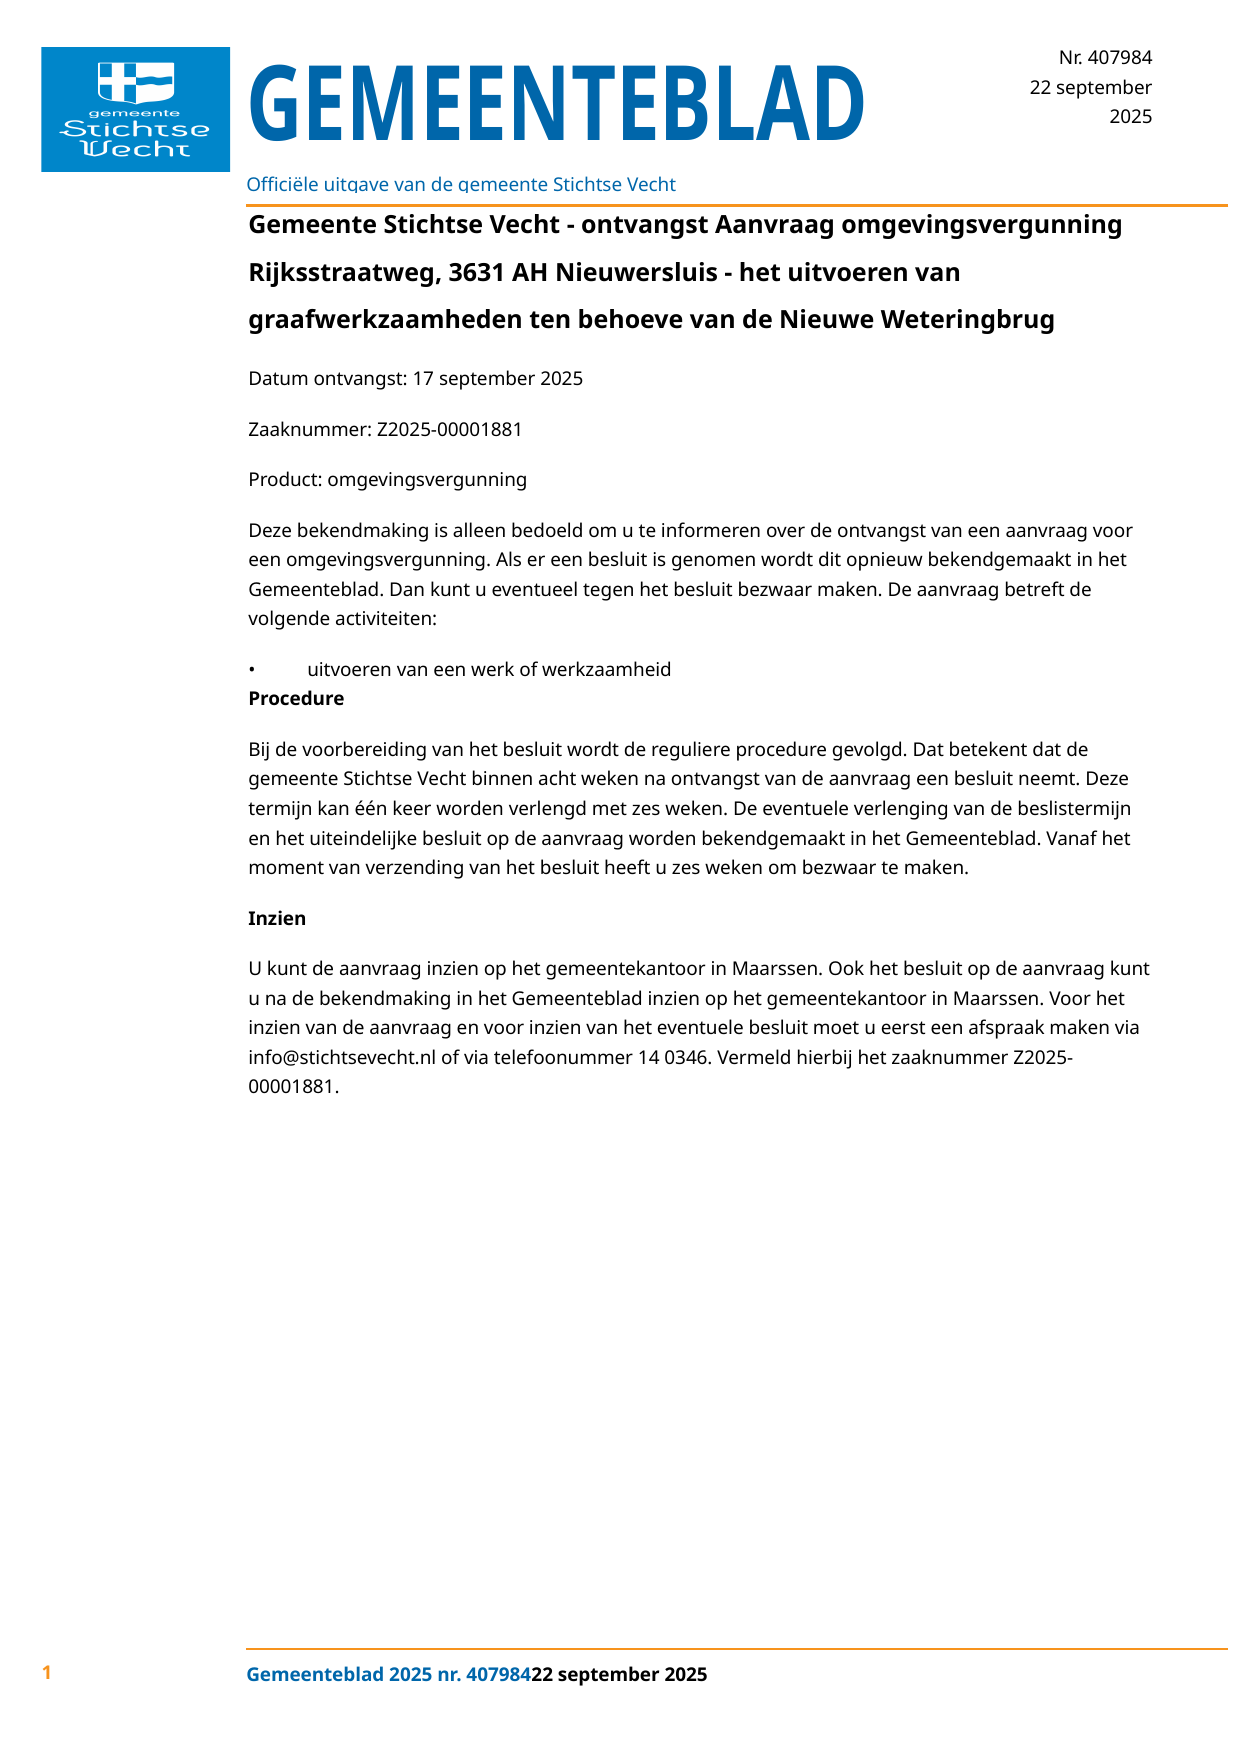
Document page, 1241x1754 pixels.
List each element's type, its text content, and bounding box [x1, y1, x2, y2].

picture [137, 63, 174, 103]
text Inzien [248, 905, 1152, 930]
text U kunt de aanvraag inzien op het gemeentekantoor in Maarssen. Ook het besluit op de aanvraag kunt u na de bekendmaking in het Gemeenteblad inzien op het gemeentekantoor in Maarssen. Voor het inzien van de aanvraag en voor inzien van het eventuele besluit moet u eerst een afspraak maken via info@stichtsevecht.nl of via telefoonummer 14 0346. Vermeld hierbij het zaaknummer Z2025-00001881. [248, 955, 1152, 1099]
text Product: omgevingsvergunning [248, 466, 1152, 492]
picture [99, 63, 135, 101]
text Bij de voorbereiding van het besluit wordt de reguliere procedure gevolgd. Dat betekent dat de gemeente Stichtse Vecht binnen acht weken na ontvangst van de aanvraag een besluit neemt. Deze termijn kan één keer worden verlengd met zes weken. De eventuele verlenging van de beslistermijn en het uiteindelijke besluit op de aanvraag worden bekendgemaakt in het Gemeenteblad. Vanaf het moment van verzending van het besluit heeft u zes weken om bezwaar te maken. [248, 736, 1152, 880]
text Procedure [248, 686, 1152, 711]
text Datum ontvangst: 17 september 2025 [248, 366, 1152, 391]
text Zaaknummer: Z2025-00001881 [248, 416, 1152, 442]
text Deze bekendmaking is alleen bedoeld om u te informeren over de ontvangst van een aanvraag voor een omgevingsvergunning. Als er een besluit is genomen wordt dit opnieuw bekendgemaakt in het Gemeenteblad. Dan kunt u eventueel tegen het besluit bezwaar maken. De aanvraag betreft de volgende activiteiten: [248, 517, 1152, 631]
list uitvoeren van een werk of werkzaamheid [248, 656, 1152, 682]
text Gemeente Stichtse Vecht - ontvangst Aanvraag omgevingsvergunning Rijksstraatweg, 3631 AH Nieuwersluis - het uitvoeren van graafwerkzaamheden ten behoeve van de Nieuwe Weteringbrug [248, 207, 1152, 336]
